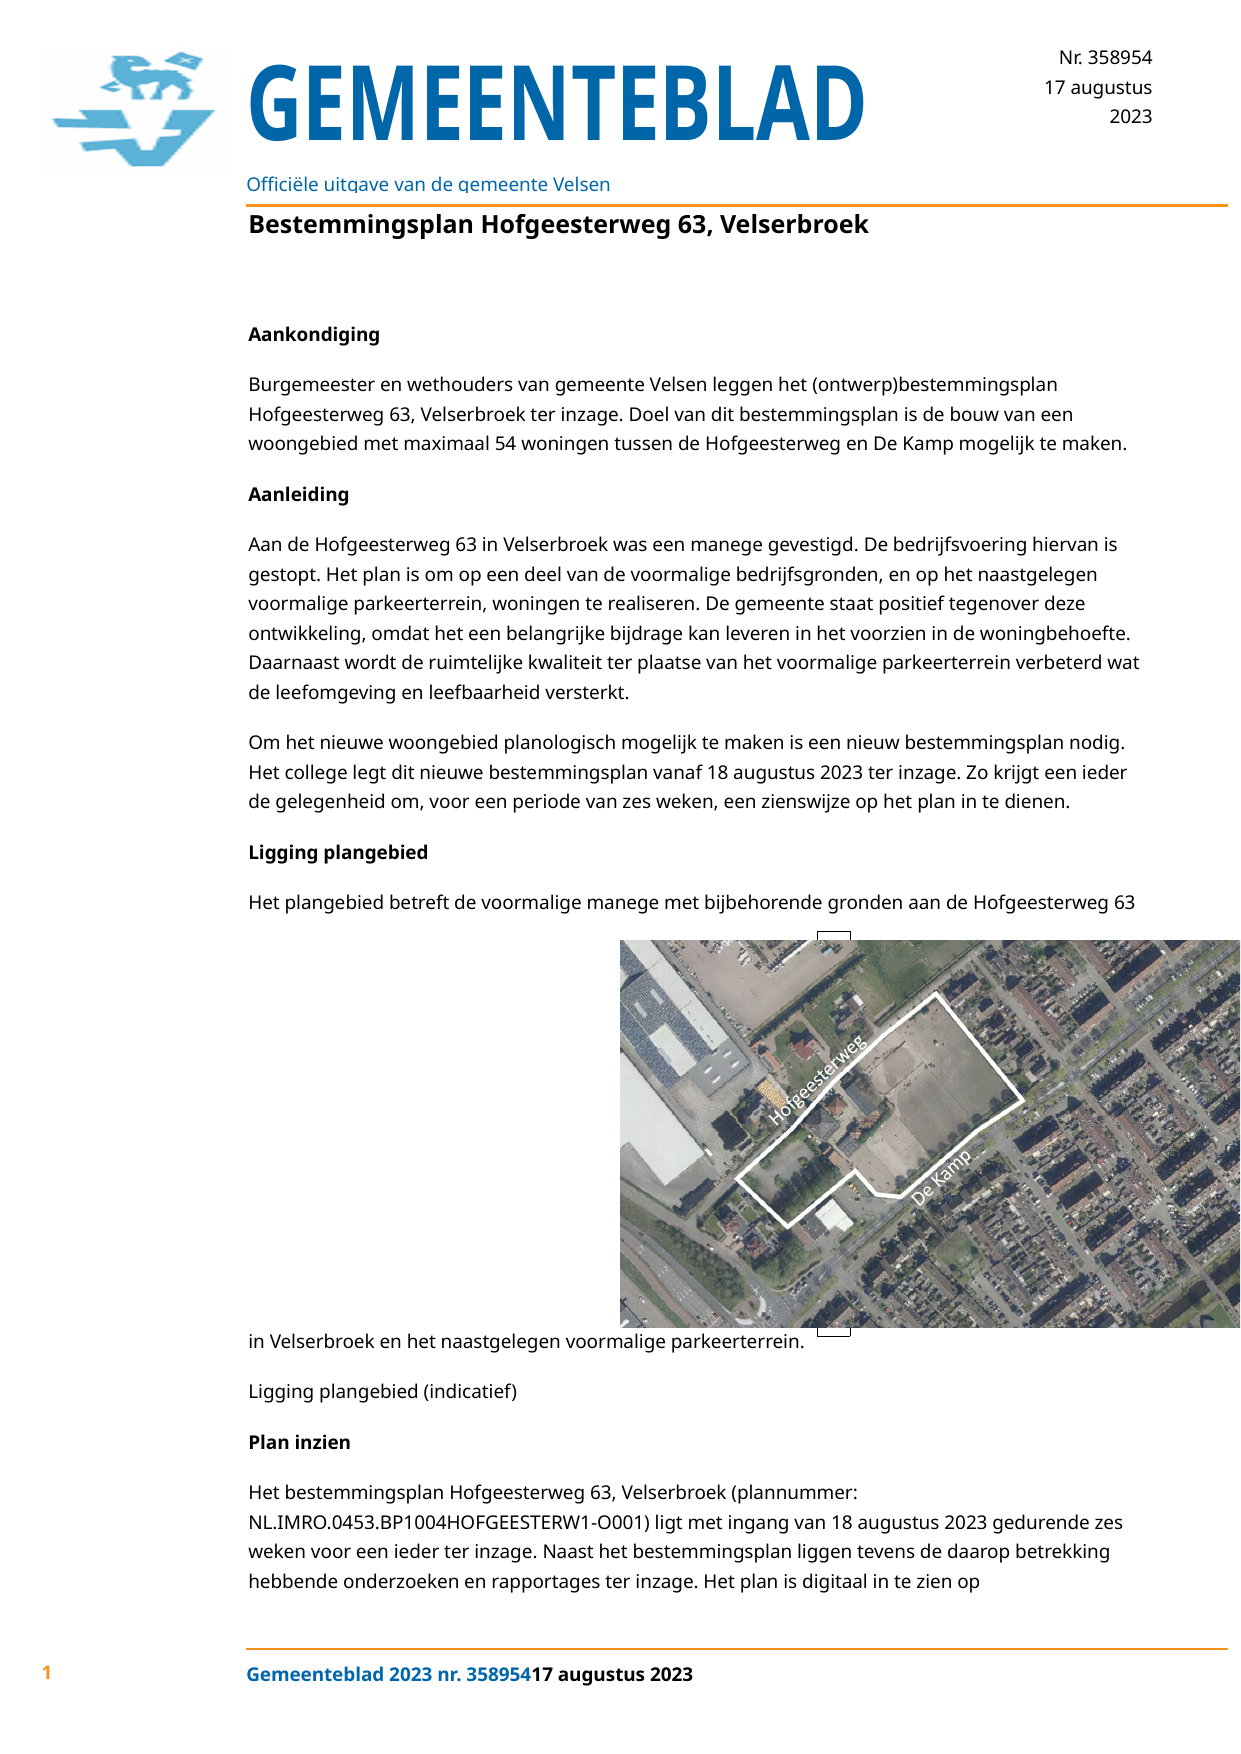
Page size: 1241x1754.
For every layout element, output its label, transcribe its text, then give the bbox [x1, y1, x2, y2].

text Bestemmingsplan Hofgeesterweg 63, Velserbroek [248, 207, 1152, 241]
text Ligging plangebied (indicatief) [248, 1378, 1152, 1404]
text Het bestemmingsplan Hofgeesterweg 63, Velserbroek (plannummer: NL.IMRO.0453.BP1004HOFGEESTERW1-O001) ligt met ingang van 18 augustus 2023 gedurende zes weken voor een ieder ter inzage. Naast het bestemmingsplan liggen tevens de daarop betrekking hebbende onderzoeken en rapportages ter inzage. Het plan is digitaal in te zien op [248, 1479, 1152, 1594]
text Ligging plangebied [248, 839, 1152, 865]
text Aankondiging [248, 321, 1152, 346]
picture [41, 47, 231, 172]
text Burgemeester en wethouders van gemeente Velsen leggen het (ontwerp)bestemmingsplan Hofgeesterweg 63, Velserbroek ter inzage. Doel van dit bestemmingsplan is de bouw van een woongebied met maximaal 54 woningen tussen de Hofgeesterweg en De Kamp mogelijk te maken. [248, 371, 1152, 456]
text Aanleiding [248, 481, 1152, 506]
text Om het nieuwe woongebied planologisch mogelijk te maken is een nieuw bestemmingsplan nodig. Het college legt dit nieuwe bestemmingsplan vanaf 18 augustus 2023 ter inzage. Zo krijgt een ieder de gelegenheid om, voor een periode van zes weken, een zienswijze op het plan in te dienen. [248, 729, 1152, 814]
text Het plangebied betreft de voormalige manege met bijbehorende gronden aan de Hofgeesterweg 63 in Velserbroek en het naastgelegen voormalige parkeerterrein. [248, 889, 1152, 1354]
text Aan de Hofgeesterweg 63 in Velserbroek was een manege gevestigd. De bedrijfsvoering hiervan is gestopt. Het plan is om op een deel van de voormalige bedrijfsgronden, en op het naastgelegen voormalige parkeerterrein, woningen te realiseren. De gemeente staat positief tegenover deze ontwikkeling, omdat het een belangrijke bijdrage kan leveren in het voorzien in de woningbehoefte. Daarnaast wordt de ruimtelijke kwaliteit ter plaatse van het voormalige parkeerterrein verbeterd wat de leefomgeving en leefbaarheid versterkt. [248, 531, 1152, 705]
text Plan inzien [248, 1429, 1152, 1454]
picture [620, 940, 1241, 1328]
